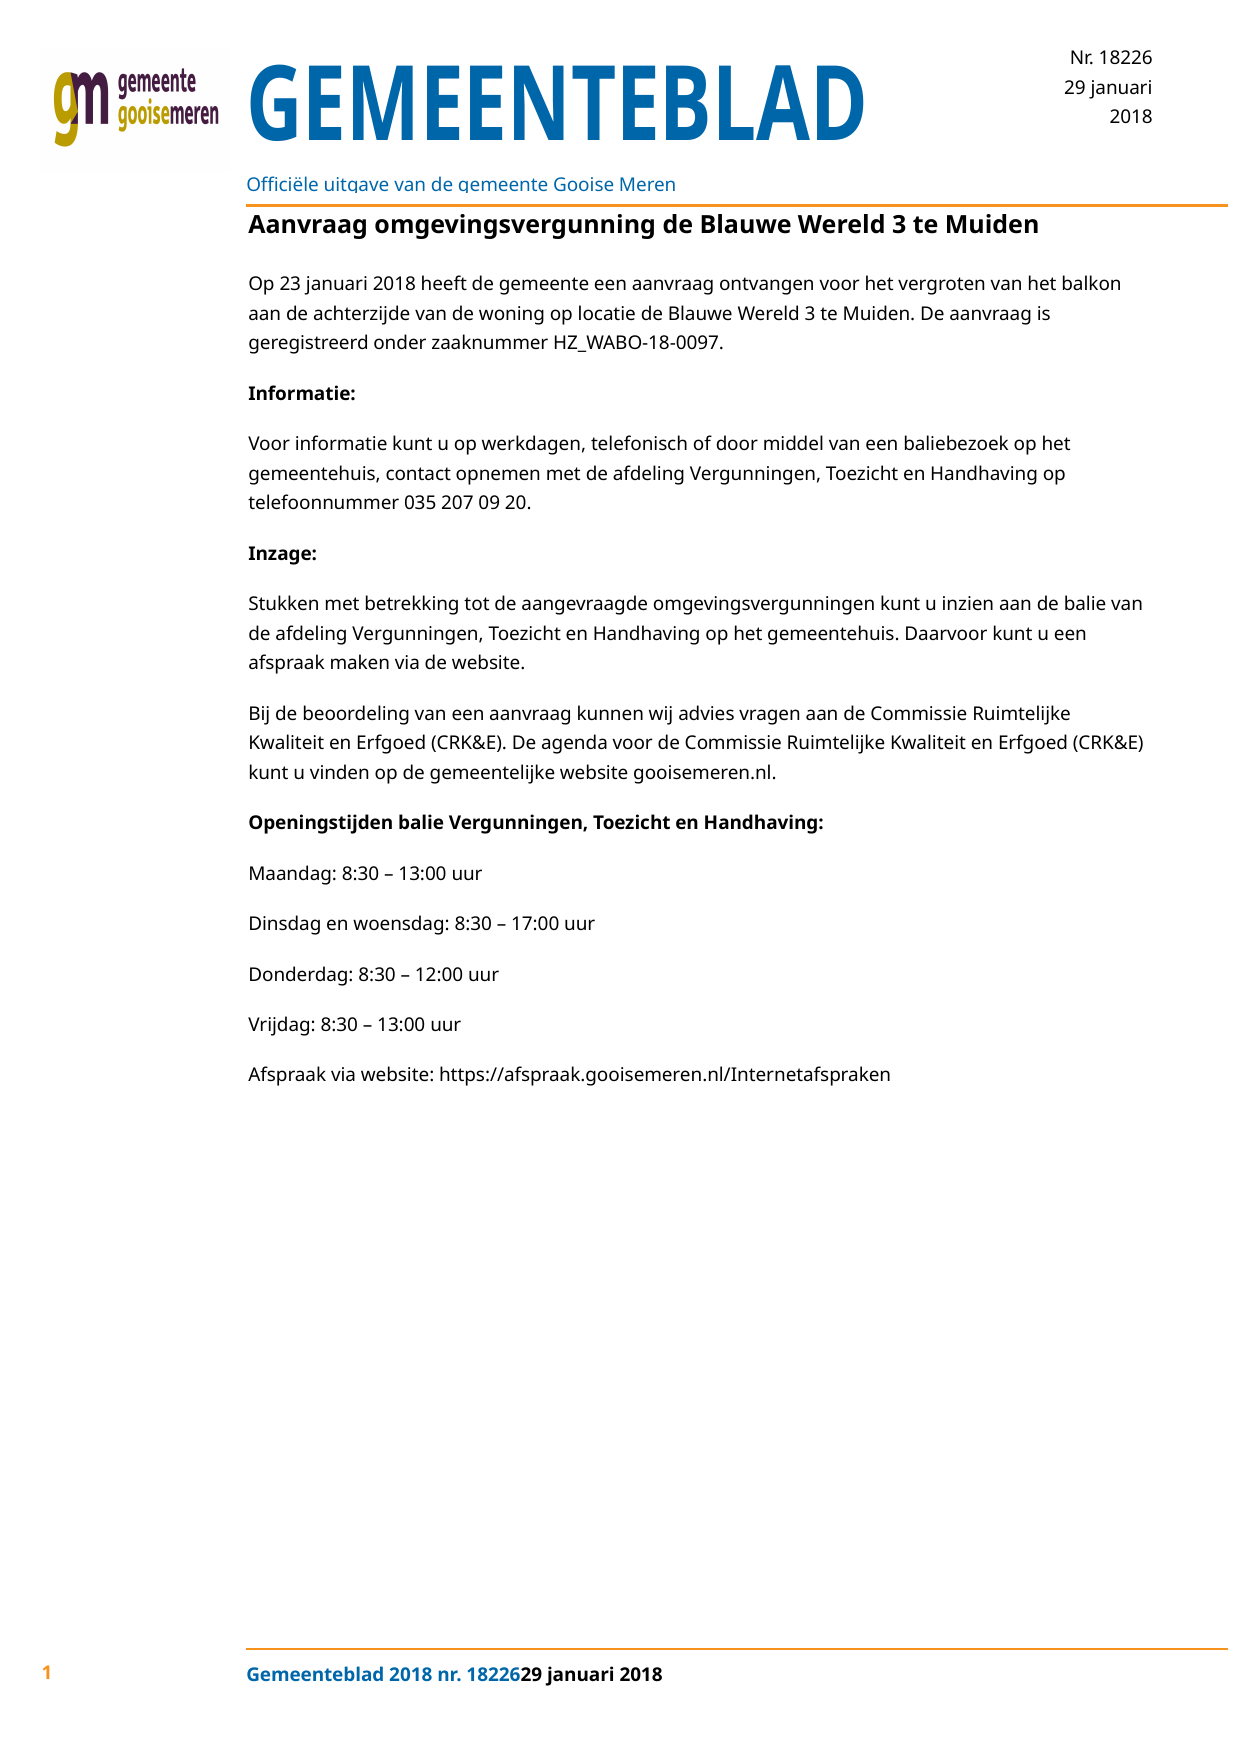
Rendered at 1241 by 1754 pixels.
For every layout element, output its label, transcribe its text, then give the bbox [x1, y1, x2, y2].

text Bij de beoordeling van een aanvraag kunnen wij advies vragen aan de Commissie Ruimtelijke Kwaliteit en Erfgoed (CRK&E). De agenda voor de Commissie Ruimtelijke Kwaliteit en Erfgoed (CRK&E) kunt u vinden op de gemeentelijke website gooisemeren.nl. [248, 700, 1152, 785]
text Informatie: [248, 380, 1152, 406]
picture [41, 47, 231, 172]
text Op 23 januari 2018 heeft de gemeente een aanvraag ontvangen voor het vergroten van het balkon aan de achterzijde van de woning op locatie de Blauwe Wereld 3 te Muiden. De aanvraag is geregistreerd onder zaaknummer HZ_WABO-18-0097. [248, 270, 1152, 355]
text Maandag: 8:30 – 13:00 uur [248, 860, 1152, 886]
text Aanvraag omgevingsvergunning de Blauwe Wereld 3 te Muiden [248, 207, 1152, 241]
text Inzage: [248, 540, 1152, 566]
text Dinsdag en woensdag: 8:30 – 17:00 uur [248, 910, 1152, 936]
text Afspraak via website: https://afspraak.gooisemeren.nl/Internetafspraken [248, 1062, 1152, 1087]
text Openingstijden balie Vergunningen, Toezicht en Handhaving: [248, 809, 1152, 835]
text Stukken met betrekking tot de aangevraagde omgevingsvergunningen kunt u inzien aan de balie van de afdeling Vergunningen, Toezicht en Handhaving op het gemeentehuis. Daarvoor kunt u een afspraak maken via de website. [248, 590, 1152, 675]
text Donderdag: 8:30 – 12:00 uur [248, 961, 1152, 986]
text Voor informatie kunt u op werkdagen, telefonisch of door middel van een baliebezoek op het gemeentehuis, contact opnemen met de afdeling Vergunningen, Toezicht en Handhaving op telefoonnummer 035 207 09 20. [248, 430, 1152, 515]
text Vrijdag: 8:30 – 13:00 uur [248, 1011, 1152, 1037]
